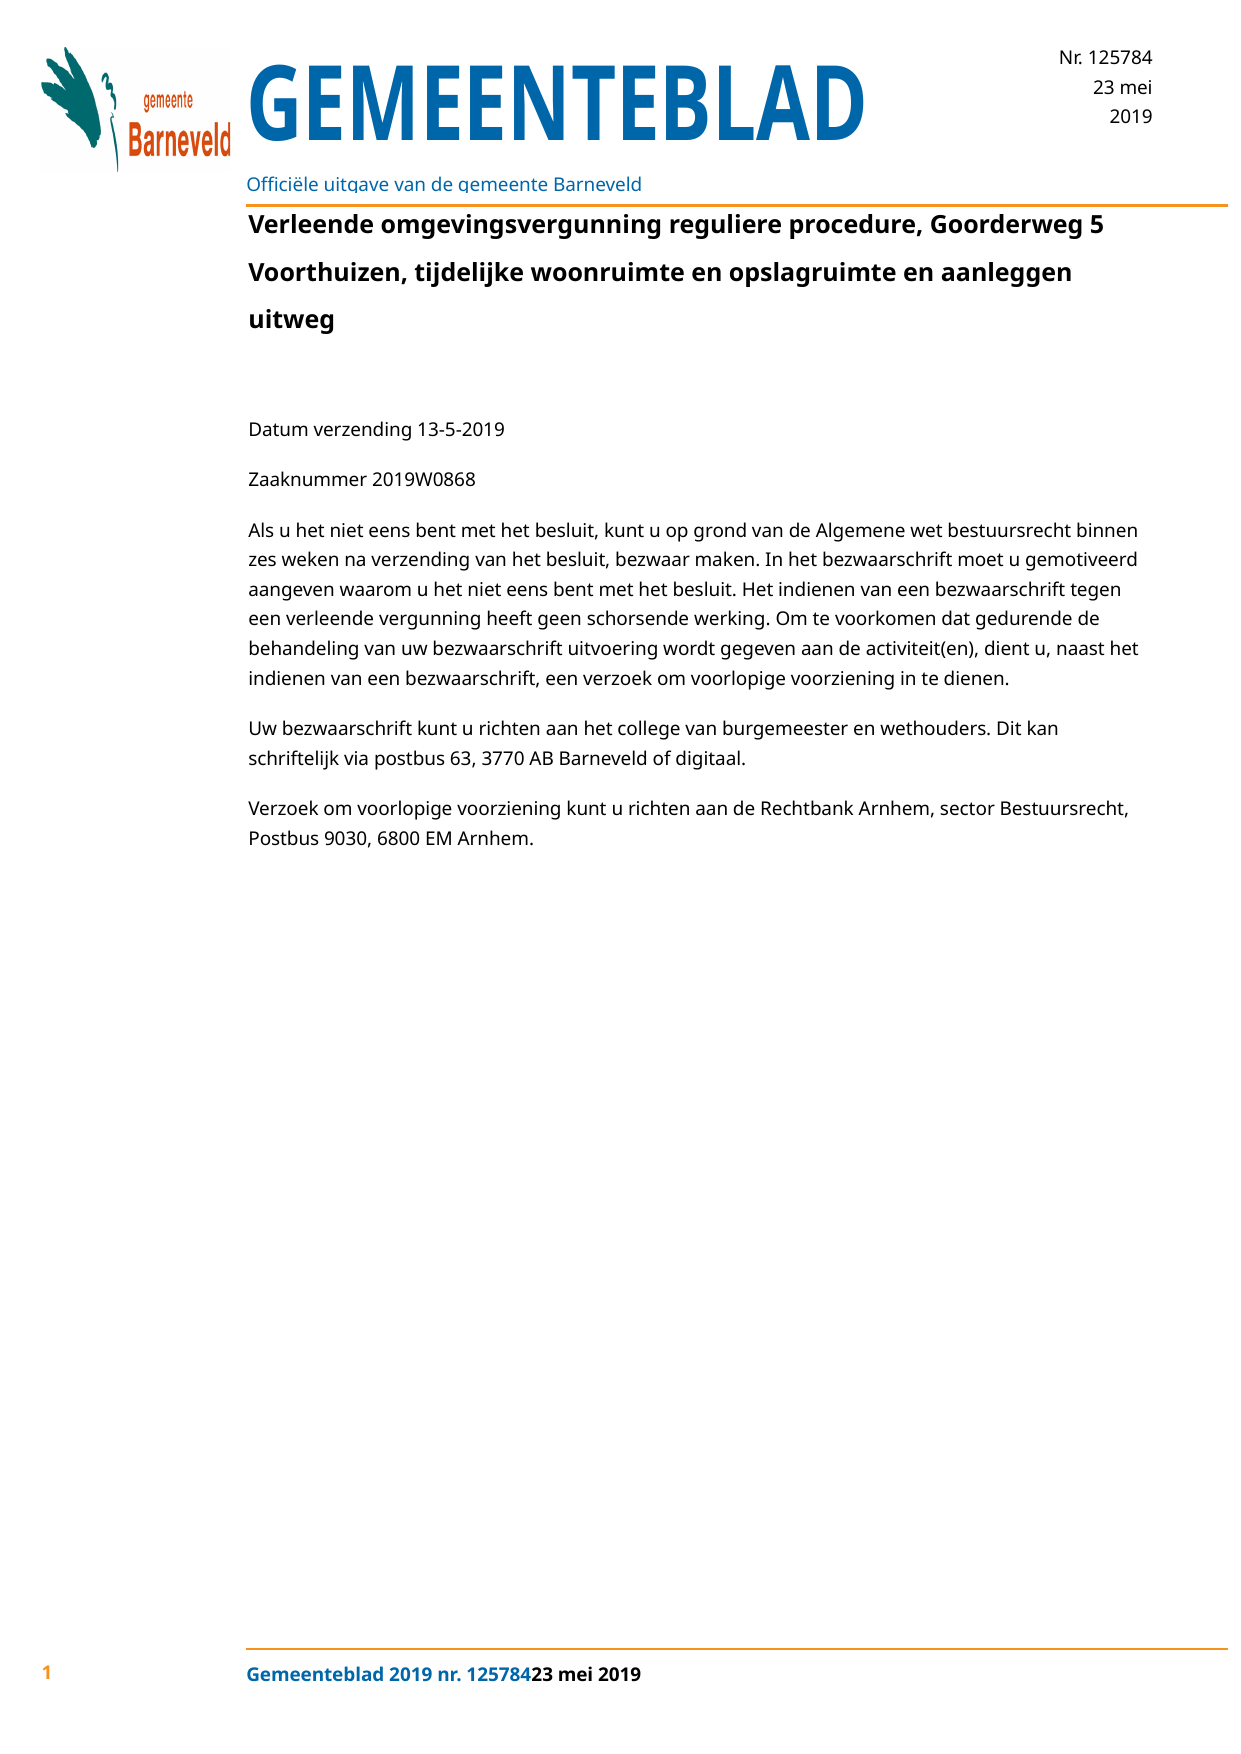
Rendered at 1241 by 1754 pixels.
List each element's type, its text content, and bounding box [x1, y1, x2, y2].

text Verleende omgevingsvergunning reguliere procedure, Goorderweg 5 Voorthuizen, tijdelijke woonruimte en opslagruimte en aanleggen uitweg [248, 207, 1152, 336]
text Uw bezwaarschrift kunt u richten aan het college van burgemeester en wethouders. Dit kan schriftelijk via postbus 63, 3770 AB Barneveld of digitaal. [248, 715, 1152, 770]
picture [41, 47, 231, 172]
text Zaaknummer 2019W0868 [248, 466, 1152, 492]
text Datum verzending 13-5-2019 [248, 416, 1152, 442]
text Als u het niet eens bent met het besluit, kunt u op grond van de Algemene wet bestuursrecht binnen zes weken na verzending van het besluit, bezwaar maken. In het bezwaarschrift moet u gemotiveerd aangeven waarom u het niet eens bent met het besluit. Het indienen van een bezwaarschrift tegen een verleende vergunning heeft geen schorsende werking. Om te voorkomen dat gedurende de behandeling van uw bezwaarschrift uitvoering wordt gegeven aan de activiteit(en), dient u, naast het indienen van een bezwaarschrift, een verzoek om voorlopige voorziening in te dienen. [248, 517, 1152, 690]
text Verzoek om voorlopige voorziening kunt u richten aan de Rechtbank Arnhem, sector Bestuursrecht, Postbus 9030, 6800 EM Arnhem. [248, 795, 1152, 850]
